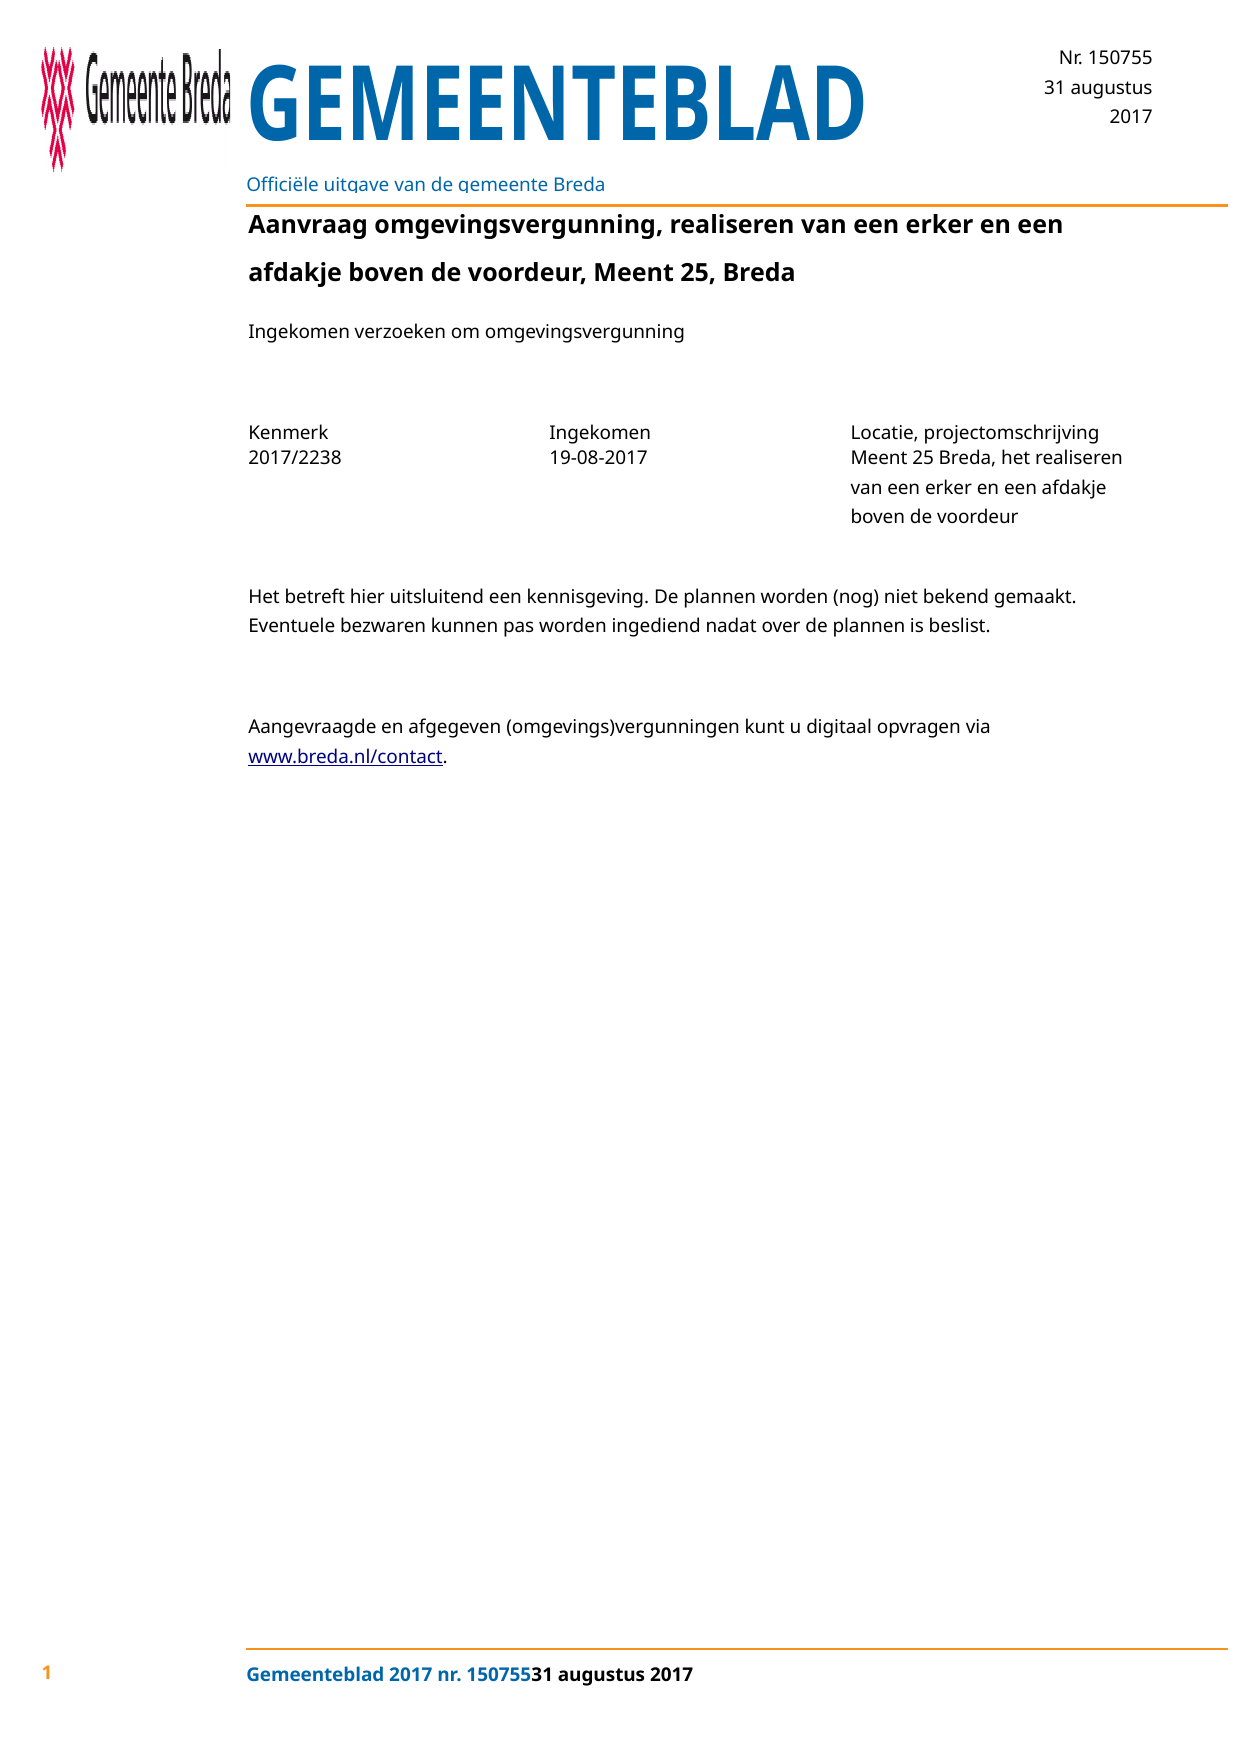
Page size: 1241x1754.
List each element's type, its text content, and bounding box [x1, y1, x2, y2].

table_cell 2017/2238 [248, 445, 549, 529]
table_header Ingekomen [549, 419, 850, 444]
picture [41, 47, 231, 172]
text Ingekomen verzoeken om omgevingsvergunning [248, 318, 1152, 344]
text Aangevraagde en afgegeven (omgevings)vergunningen kunt u digitaal opvragen via www.breda.nl/contact. [248, 713, 1152, 769]
text Het betreft hier uitsluitend een kennisgeving. De plannen worden (nog) niet bekend gemaakt. Eventuele bezwaren kunnen pas worden ingediend nadat over de plannen is beslist. [248, 583, 1152, 638]
table_cell Meent 25 Breda, het realiseren van een erker en een afdakje boven de voordeur [850, 445, 1152, 529]
table_header Kenmerk [248, 419, 549, 444]
text Aanvraag omgevingsvergunning, realiseren van een erker en een afdakje boven de voordeur, Meent 25, Breda [248, 207, 1152, 288]
table_header Locatie, projectomschrijving [850, 419, 1152, 444]
table_cell 19-08-2017 [549, 445, 850, 529]
